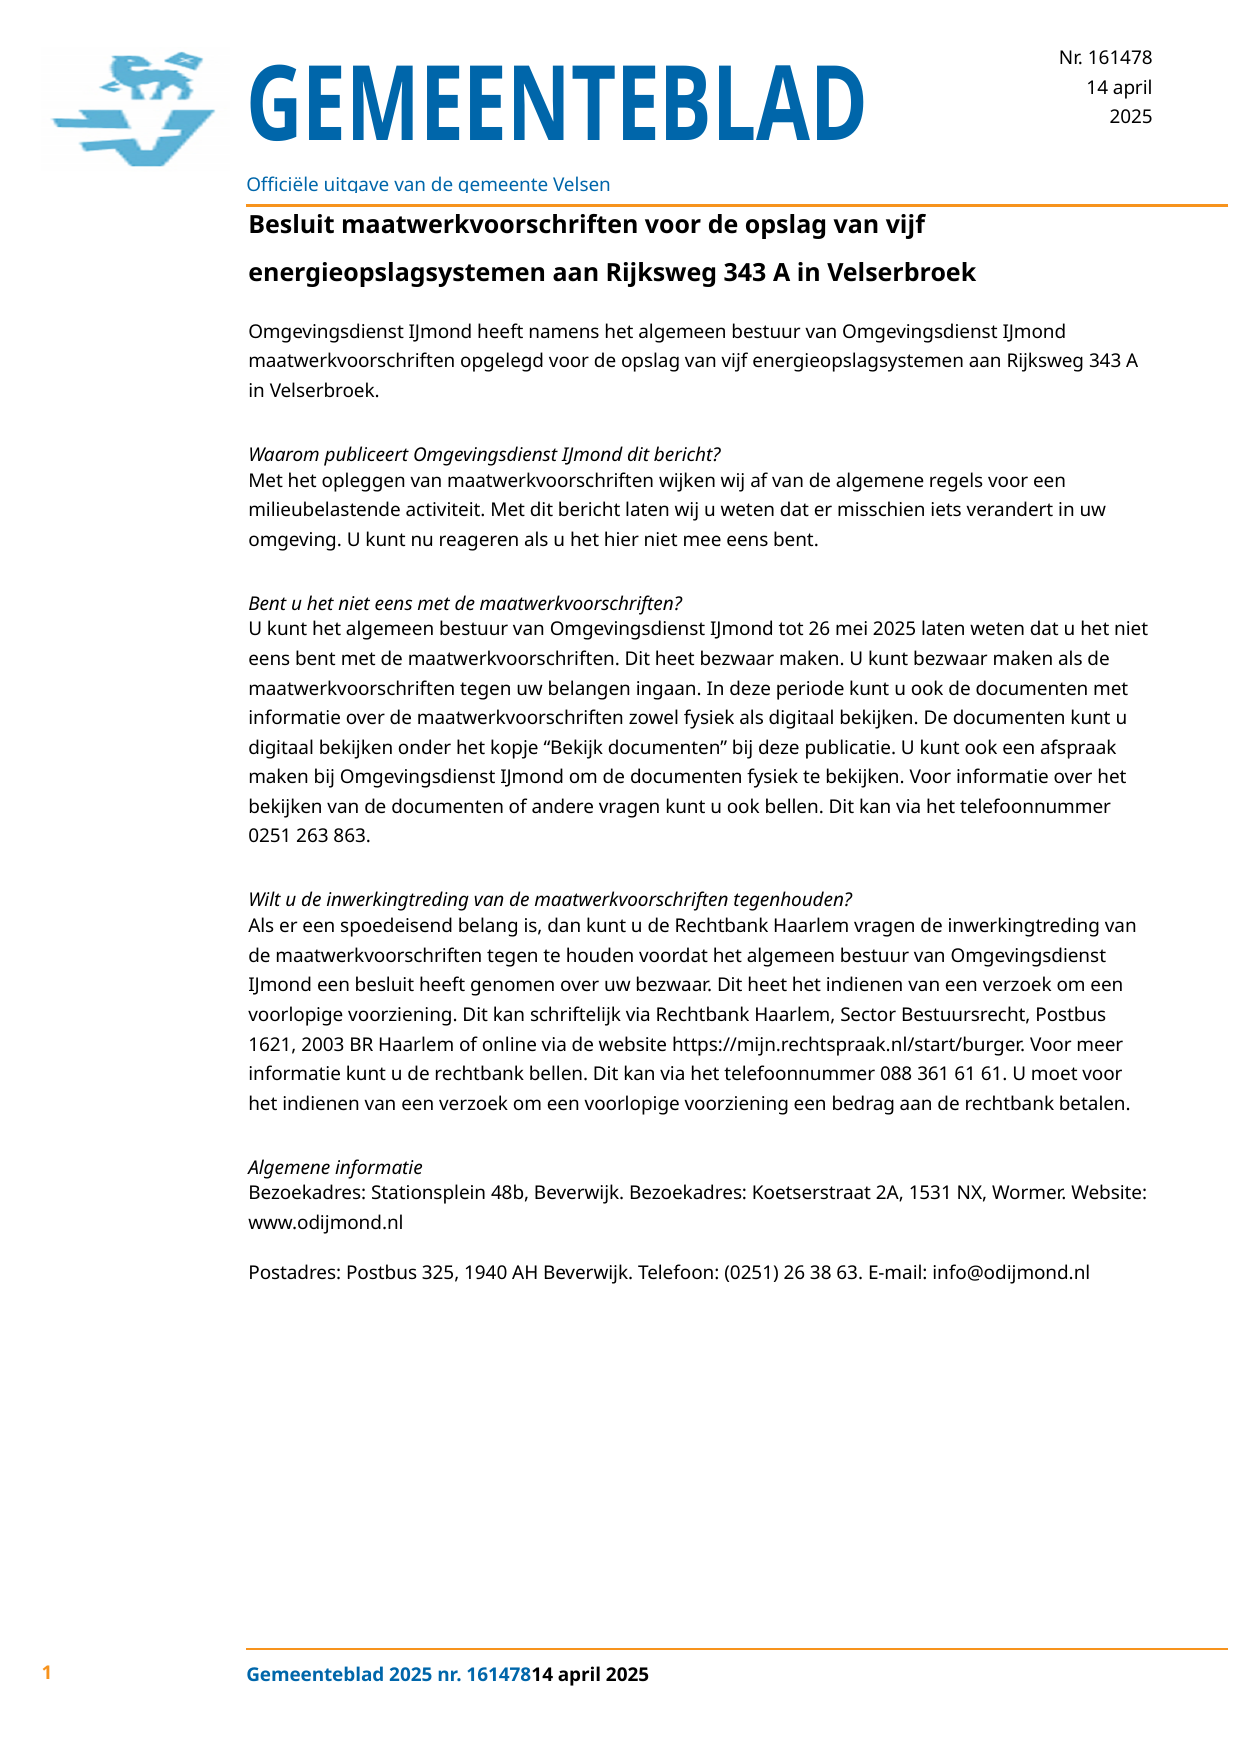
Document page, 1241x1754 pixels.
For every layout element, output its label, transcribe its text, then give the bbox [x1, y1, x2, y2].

text U kunt het algemeen bestuur van Omgevingsdienst IJmond tot 26 mei 2025 laten weten dat u het niet eens bent met de maatwerkvoorschriften. Dit heet bezwaar maken. U kunt bezwaar maken als de maatwerkvoorschriften tegen uw belangen ingaan. In deze periode kunt u ook de documenten met informatie over de maatwerkvoorschriften zowel fysiek als digitaal bekijken. De documenten kunt u digitaal bekijken onder het kopje “Bekijk documenten” bij deze publicatie. U kunt ook een afspraak maken bij Omgevingsdienst IJmond om de documenten fysiek te bekijken. Voor informatie over het bekijken van de documenten of andere vragen kunt u ook bellen. Dit kan via het telefoonnummer 0251 263 863. [248, 616, 1152, 848]
text Omgevingsdienst IJmond heeft namens het algemeen bestuur van Omgevingsdienst IJmond maatwerkvoorschriften opgelegd voor de opslag van vijf energieopslagsystemen aan Rijksweg 343 A in Velserbroek. [248, 318, 1152, 403]
text Met het opleggen van maatwerkvoorschriften wijken wij af van de algemene regels voor een milieubelastende activiteit. Met dit bericht laten wij u weten dat er misschien iets verandert in uw omgeving. U kunt nu reageren als u het hier niet mee eens bent. [248, 467, 1152, 552]
text Wilt u de inwerkingtreding van de maatwerkvoorschriften tegenhouden? [248, 887, 1152, 912]
picture [41, 47, 231, 172]
text Besluit maatwerkvoorschriften voor de opslag van vijf energieopslagsystemen aan Rijksweg 343 A in Velserbroek [248, 207, 1152, 288]
text Bent u het niet eens met de maatwerkvoorschriften? [248, 590, 1152, 616]
text Als er een spoedeisend belang is, dan kunt u de Rechtbank Haarlem vragen de inwerkingtreding van de maatwerkvoorschriften tegen te houden voordat het algemeen bestuur van Omgevingsdienst IJmond een besluit heeft genomen over uw bezwaar. Dit heet het indienen van een verzoek om een voorlopige voorziening. Dit kan schriftelijk via Rechtbank Haarlem, Sector Bestuursrecht, Postbus 1621, 2003 BR Haarlem of online via de website https://mijn.rechtspraak.nl/start/burger. Voor meer informatie kunt u de rechtbank bellen. Dit kan via het telefoonnummer 088 361 61 61. U moet voor het indienen van een verzoek om een voorlopige voorziening een bedrag aan de rechtbank betalen. [248, 912, 1152, 1116]
text Waarom publiceert Omgevingsdienst IJmond dit bericht? [248, 441, 1152, 467]
text Postadres: Postbus 325, 1940 AH Beverwijk. Telefoon: (0251) 26 38 63. E-mail: info@odijmond.nl [248, 1259, 1152, 1285]
text Algemene informatie [248, 1154, 1152, 1179]
text Bezoekadres: Stationsplein 48b, Beverwijk. Bezoekadres: Koetserstraat 2A, 1531 NX, Wormer. Website: www.odijmond.nl [248, 1179, 1152, 1235]
